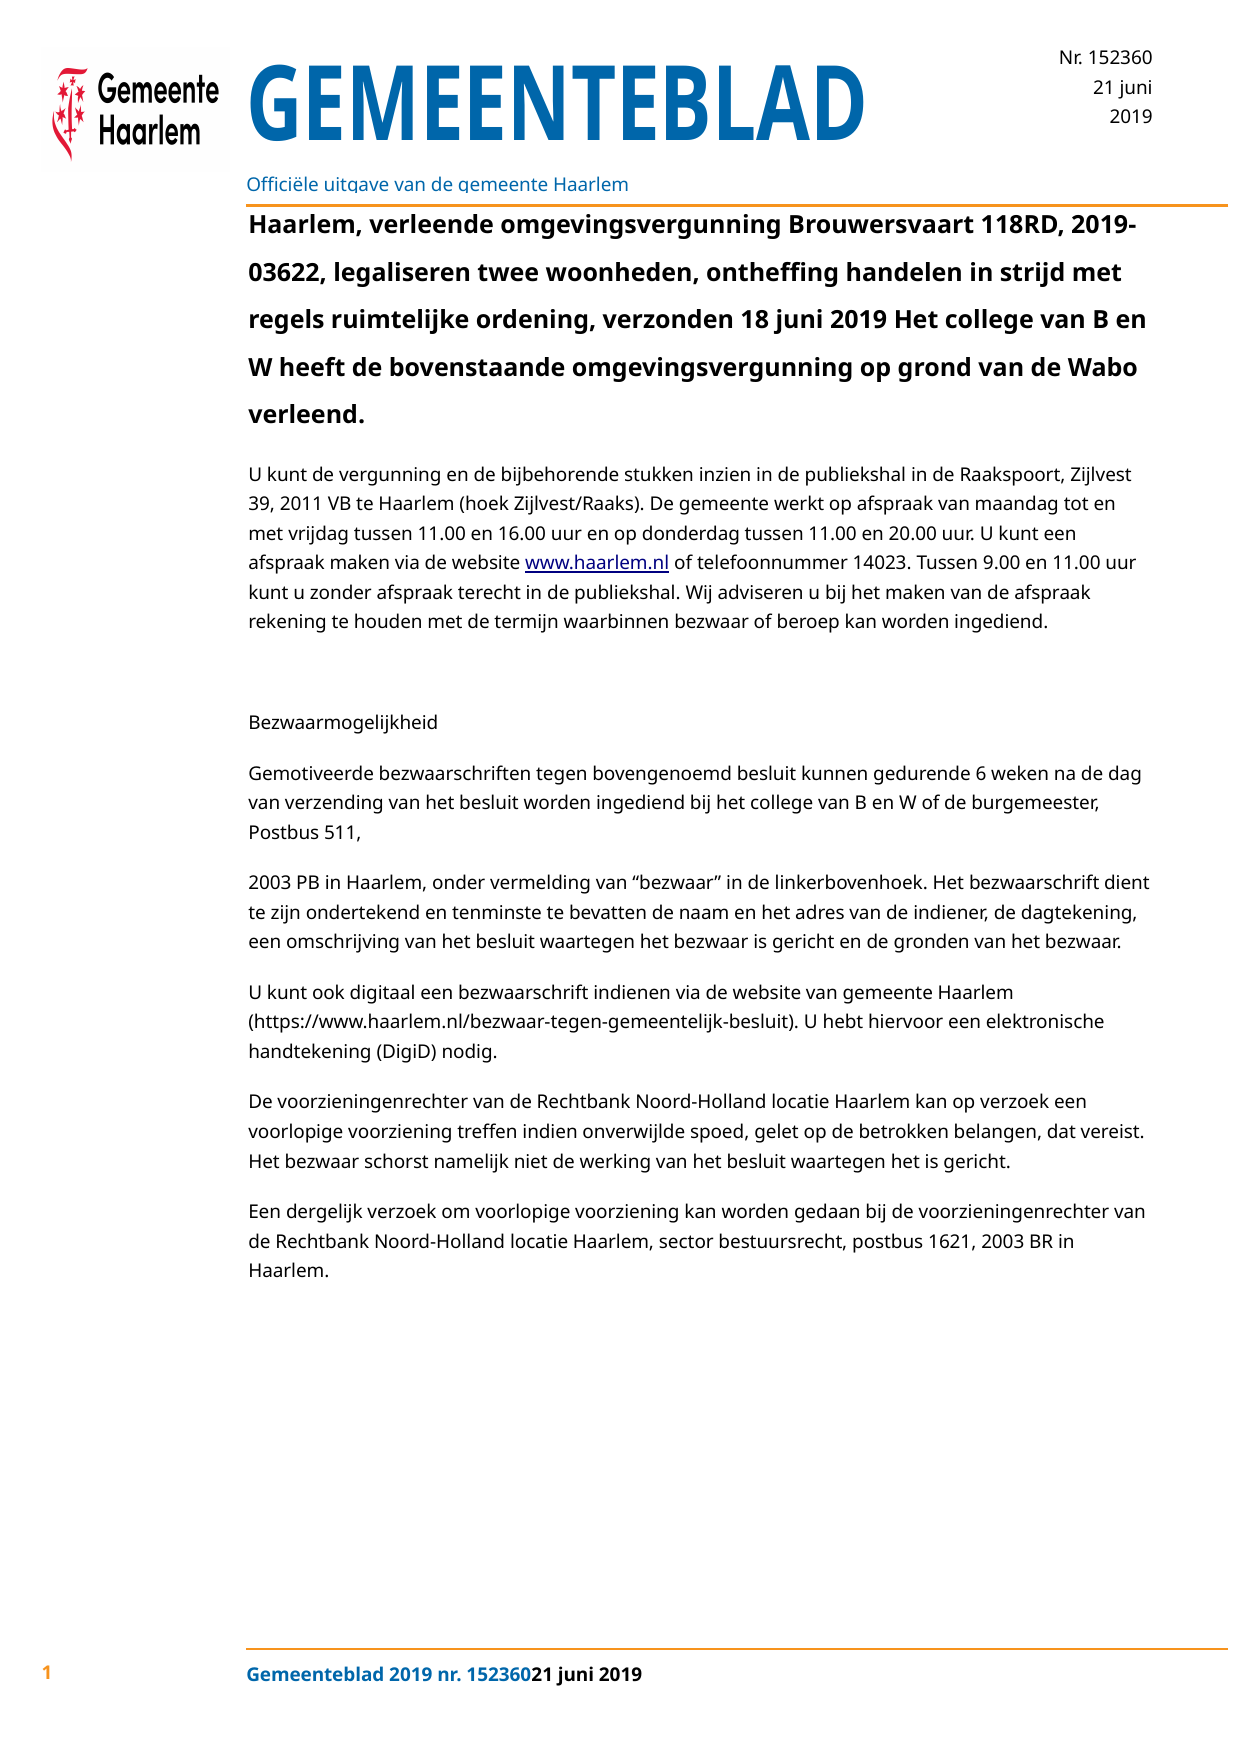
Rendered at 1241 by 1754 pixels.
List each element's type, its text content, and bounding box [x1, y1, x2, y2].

text Een dergelijk verzoek om voorlopige voorziening kan worden gedaan bij de voorzieningenrechter van de Rechtbank Noord-Holland locatie Haarlem, sector bestuursrecht, postbus 1621, 2003 BR in Haarlem. [248, 1198, 1152, 1283]
text Haarlem, verleende omgevingsvergunning Brouwersvaart 118RD, 2019-03622, legaliseren twee woonheden, ontheffing handelen in strijd met regels ruimtelijke ordening, verzonden 18 juni 2019 Het college van B en W heeft de bovenstaande omgevingsvergunning op grond van de Wabo verleend. [248, 207, 1152, 431]
text Bezwaarmogelijkheid [248, 709, 1152, 735]
text U kunt ook digitaal een bezwaarschrift indienen via de website van gemeente Haarlem (https://www.haarlem.nl/bezwaar-tegen-gemeentelijk-besluit). U hebt hiervoor een elektronische handtekening (DigiD) nodig. [248, 979, 1152, 1064]
text Gemotiveerde bezwaarschriften tegen bovengenoemd besluit kunnen gedurende 6 weken na de dag van verzending van het besluit worden ingediend bij het college van B en W of de burgemeester, Postbus 511, [248, 760, 1152, 845]
picture [41, 47, 231, 172]
text 2003 PB in Haarlem, onder vermelding van “bezwaar” in de linkerbovenhoek. Het bezwaarschrift dient te zijn ondertekend en tenminste te bevatten de naam en het adres van de indiener, de dagtekening, een omschrijving van het besluit waartegen het bezwaar is gericht en de gronden van het bezwaar. [248, 869, 1152, 954]
text U kunt de vergunning en de bijbehorende stukken inzien in de publiekshal in de Raakspoort, Zijlvest 39, 2011 VB te Haarlem (hoek Zijlvest/Raaks). De gemeente werkt op afspraak van maandag tot en met vrijdag tussen 11.00 en 16.00 uur en op donderdag tussen 11.00 en 20.00 uur. U kunt een afspraak maken via de website www.haarlem.nl of telefoonnummer 14023. Tussen 9.00 en 11.00 uur kunt u zonder afspraak terecht in de publiekshal. Wij adviseren u bij het maken van de afspraak rekening te houden met de termijn waarbinnen bezwaar of beroep kan worden ingediend. [248, 461, 1152, 634]
text De voorzieningenrechter van de Rechtbank Noord-Holland locatie Haarlem kan op verzoek een voorlopige voorziening treffen indien onverwijlde spoed, gelet op de betrokken belangen, dat vereist. Het bezwaar schorst namelijk niet de werking van het besluit waartegen het is gericht. [248, 1089, 1152, 1173]
